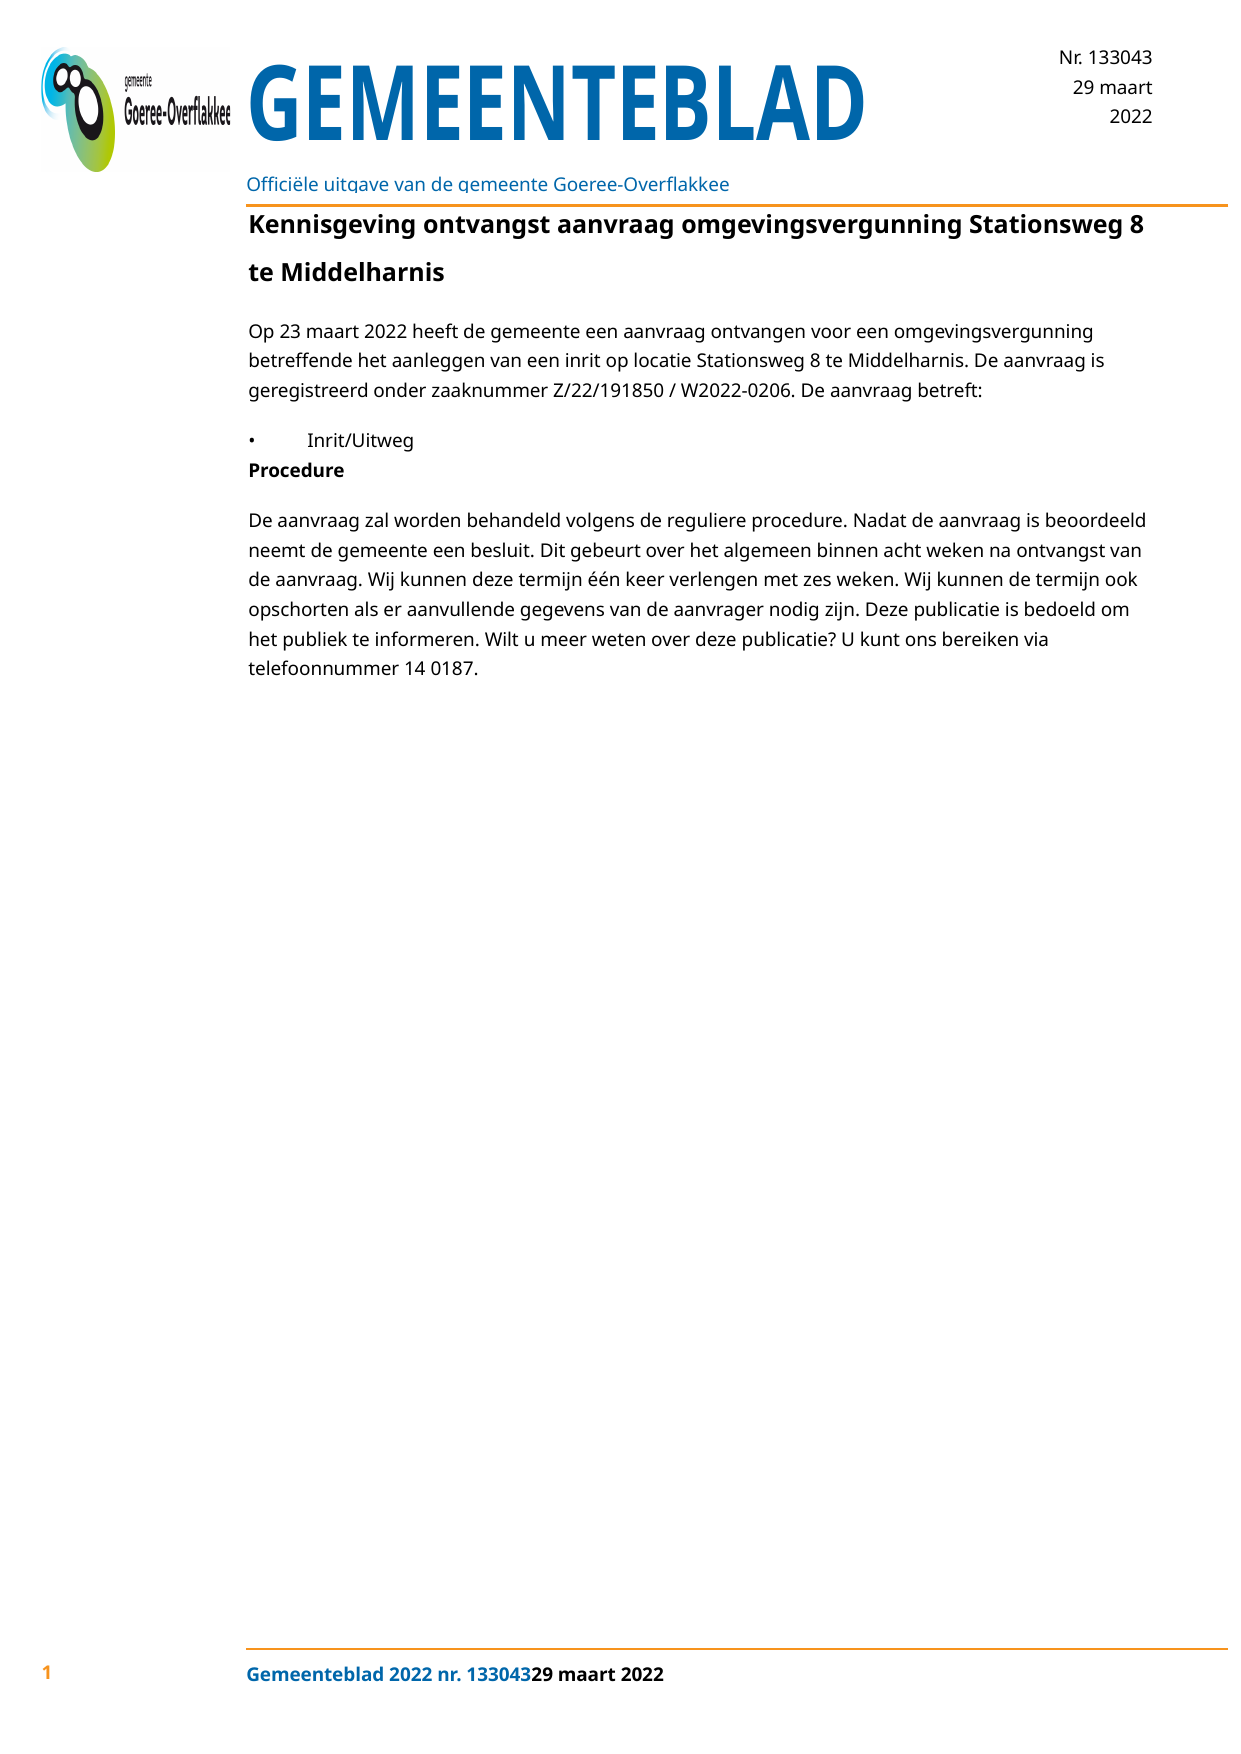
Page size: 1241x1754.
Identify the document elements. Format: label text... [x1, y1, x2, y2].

list Inrit/Uitweg [248, 427, 1152, 453]
text Kennisgeving ontvangst aanvraag omgevingsvergunning Stationsweg 8 te Middelharnis [248, 207, 1152, 288]
text Op 23 maart 2022 heeft de gemeente een aanvraag ontvangen voor een omgevingsvergunning betreffende het aanleggen van een inrit op locatie Stationsweg 8 te Middelharnis. De aanvraag is geregistreerd onder zaaknummer Z/22/191850 / W2022-0206. De aanvraag betreft: [248, 318, 1152, 403]
text De aanvraag zal worden behandeld volgens de reguliere procedure. Nadat de aanvraag is beoordeeld neemt de gemeente een besluit. Dit gebeurt over het algemeen binnen acht weken na ontvangst van de aanvraag. Wij kunnen deze termijn één keer verlengen met zes weken. Wij kunnen de termijn ook opschorten als er aanvullende gegevens van de aanvrager nodig zijn. Deze publicatie is bedoeld om het publiek te informeren. Wilt u meer weten over deze publicatie? U kunt ons bereiken via telefoonnummer 14 0187. [248, 507, 1152, 681]
text Procedure [248, 457, 1152, 483]
picture [41, 47, 231, 172]
